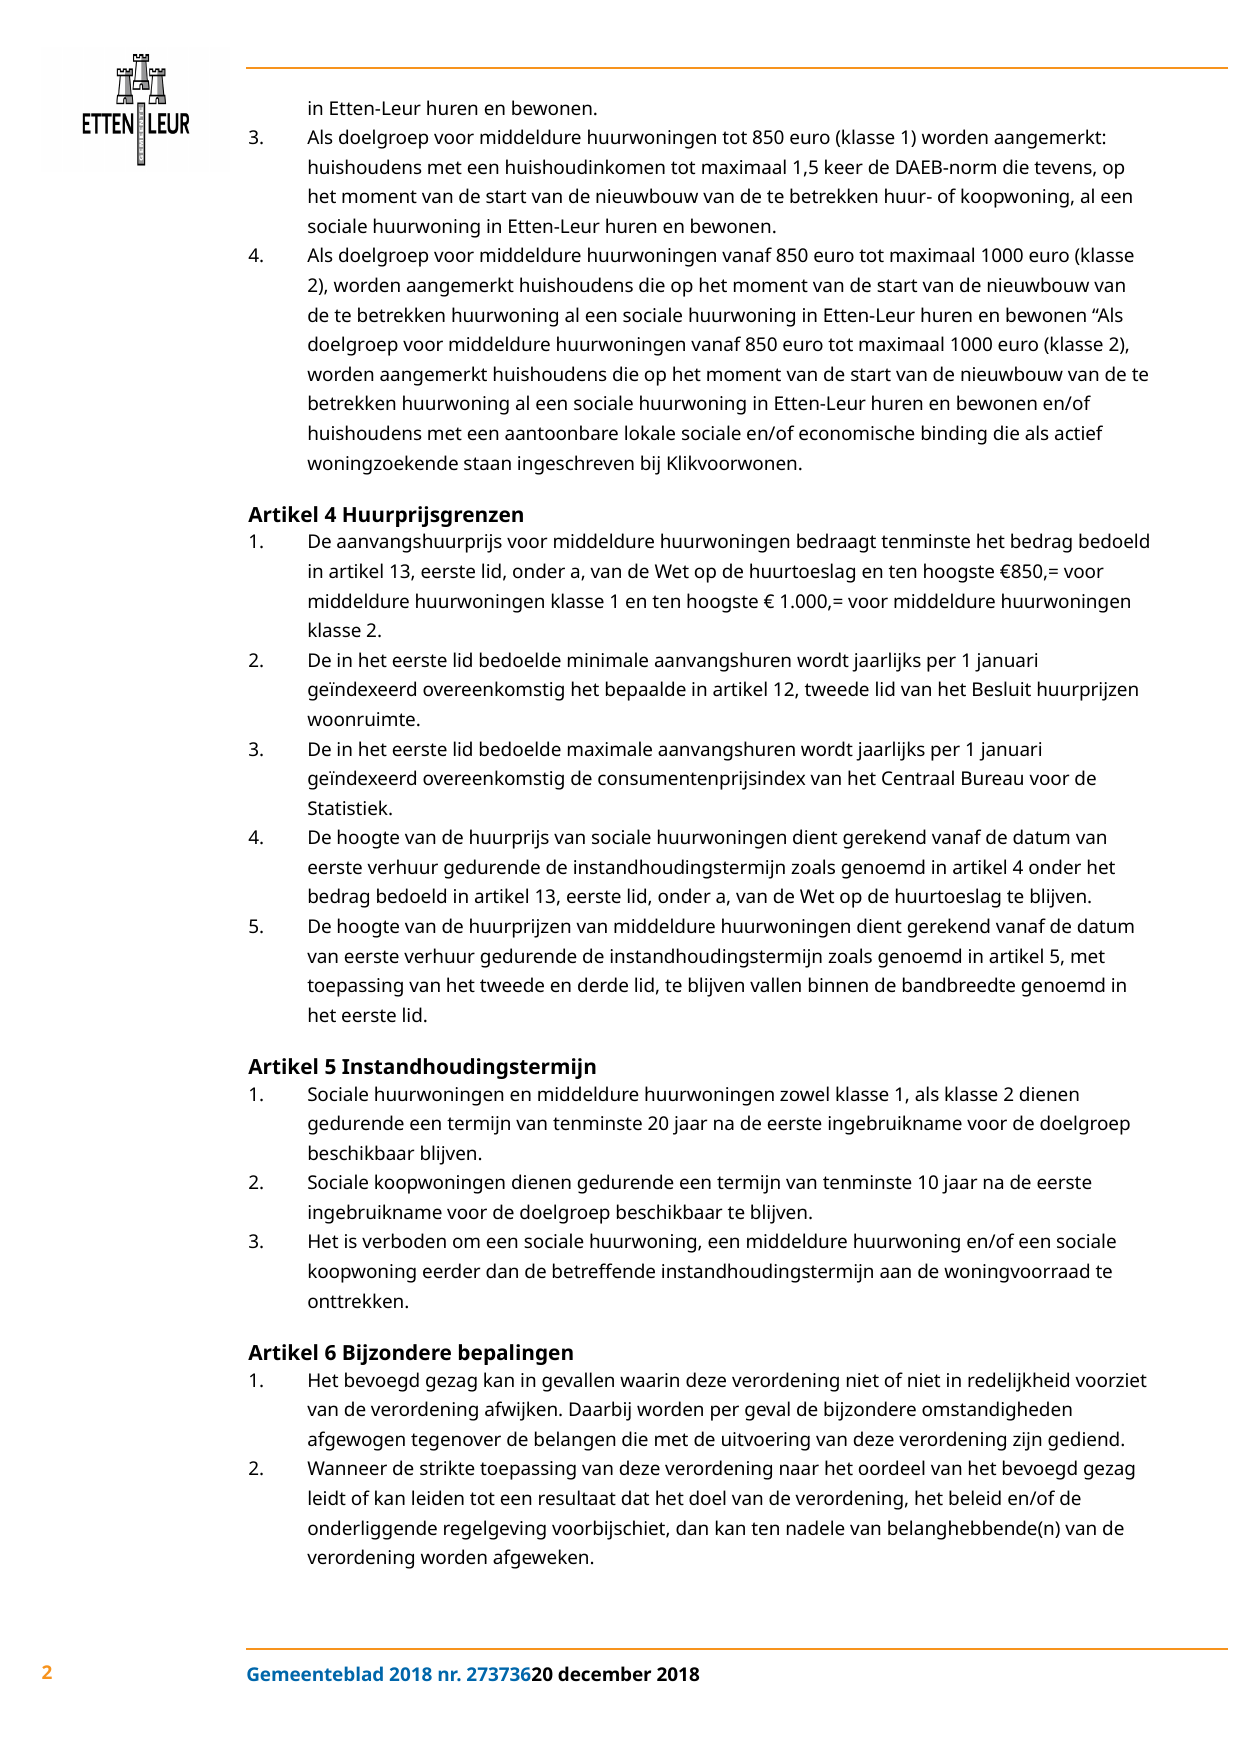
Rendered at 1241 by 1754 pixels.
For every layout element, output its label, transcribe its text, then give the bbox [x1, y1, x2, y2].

text Artikel 5 Instandhoudingstermijn [248, 1052, 1152, 1081]
list De hoogte van de huurprijzen van middeldure huurwoningen dient gerekend vanaf de datum van eerste verhuur gedurende de instandhoudingstermijn zoals genoemd in artikel 5, met toepassing van het tweede en derde lid, te blijven vallen binnen de bandbreedte genoemd in het eerste lid. [248, 913, 1152, 1028]
list Sociale koopwoningen dienen gedurende een termijn van tenminste 10 jaar na de eerste ingebruikname voor de doelgroep beschikbaar te blijven. [248, 1169, 1152, 1225]
list Het bevoegd gezag kan in gevallen waarin deze verordening niet of niet in redelijkheid voorziet van de verordening afwijken. Daarbij worden per geval de bijzondere omstandigheden afgewogen tegenover de belangen die met de uitvoering van deze verordening zijn gediend. [248, 1367, 1152, 1452]
picture [41, 47, 231, 172]
list Sociale huurwoningen en middeldure huurwoningen zowel klasse 1, als klasse 2 dienen gedurende een termijn van tenminste 20 jaar na de eerste ingebruikname voor de doelgroep beschikbaar blijven. [248, 1081, 1152, 1166]
text Artikel 4 Huurprijsgrenzen [248, 500, 1152, 529]
list De in het eerste lid bedoelde maximale aanvangshuren wordt jaarlijks per 1 januari geïndexeerd overeenkomstig de consumentenprijsindex van het Centraal Bureau voor de Statistiek. [248, 736, 1152, 821]
list Als doelgroep voor middeldure huurwoningen vanaf 850 euro tot maximaal 1000 euro (klasse 2), worden aangemerkt huishoudens die op het moment van de start van de nieuwbouw van de te betrekken huurwoning al een sociale huurwoning in Etten-Leur huren en bewonen “Als doelgroep voor middeldure huurwoningen vanaf 850 euro tot maximaal 1000 euro (klasse 2), worden aangemerkt huishoudens die op het moment van de start van de nieuwbouw van de te betrekken huurwoning al een sociale huurwoning in Etten-Leur huren en bewonen en/of huishoudens met een aantoonbare lokale sociale en/of economische binding die als actief woningzoekende staan ingeschreven bij Klikvoorwonen. [248, 243, 1152, 476]
list Wanneer de strikte toepassing van deze verordening naar het oordeel van het bevoegd gezag leidt of kan leiden tot een resultaat dat het doel van de verordening, het beleid en/of de onderliggende regelgeving voorbijschiet, dan kan ten nadele van belanghebbende(n) van de verordening worden afgeweken. [248, 1456, 1152, 1570]
list in Etten-Leur huren en bewonen. [248, 95, 1152, 121]
text Artikel 6 Bijzondere bepalingen [248, 1338, 1152, 1367]
list De aanvangshuurprijs voor middeldure huurwoningen bedraagt tenminste het bedrag bedoeld in artikel 13, eerste lid, onder a, van de Wet op de huurtoeslag en ten hoogste €850,= voor middeldure huurwoningen klasse 1 en ten hoogste € 1.000,= voor middeldure huurwoningen klasse 2. [248, 529, 1152, 643]
list De in het eerste lid bedoelde minimale aanvangshuren wordt jaarlijks per 1 januari geïndexeerd overeenkomstig het bepaalde in artikel 12, tweede lid van het Besluit huurprijzen woonruimte. [248, 647, 1152, 732]
list Het is verboden om een sociale huurwoning, een middeldure huurwoning en/of een sociale koopwoning eerder dan de betreffende instandhoudingstermijn aan de woningvoorraad te onttrekken. [248, 1229, 1152, 1314]
list De hoogte van de huurprijs van sociale huurwoningen dient gerekend vanaf de datum van eerste verhuur gedurende de instandhoudingstermijn zoals genoemd in artikel 4 onder het bedrag bedoeld in artikel 13, eerste lid, onder a, van de Wet op de huurtoeslag te blijven. [248, 824, 1152, 909]
list Als doelgroep voor middeldure huurwoningen tot 850 euro (klasse 1) worden aangemerkt: huishoudens met een huishoudinkomen tot maximaal 1,5 keer de DAEB-norm die tevens, op het moment van de start van de nieuwbouw van de te betrekken huur- of koopwoning, al een sociale huurwoning in Etten-Leur huren en bewonen. [248, 124, 1152, 239]
